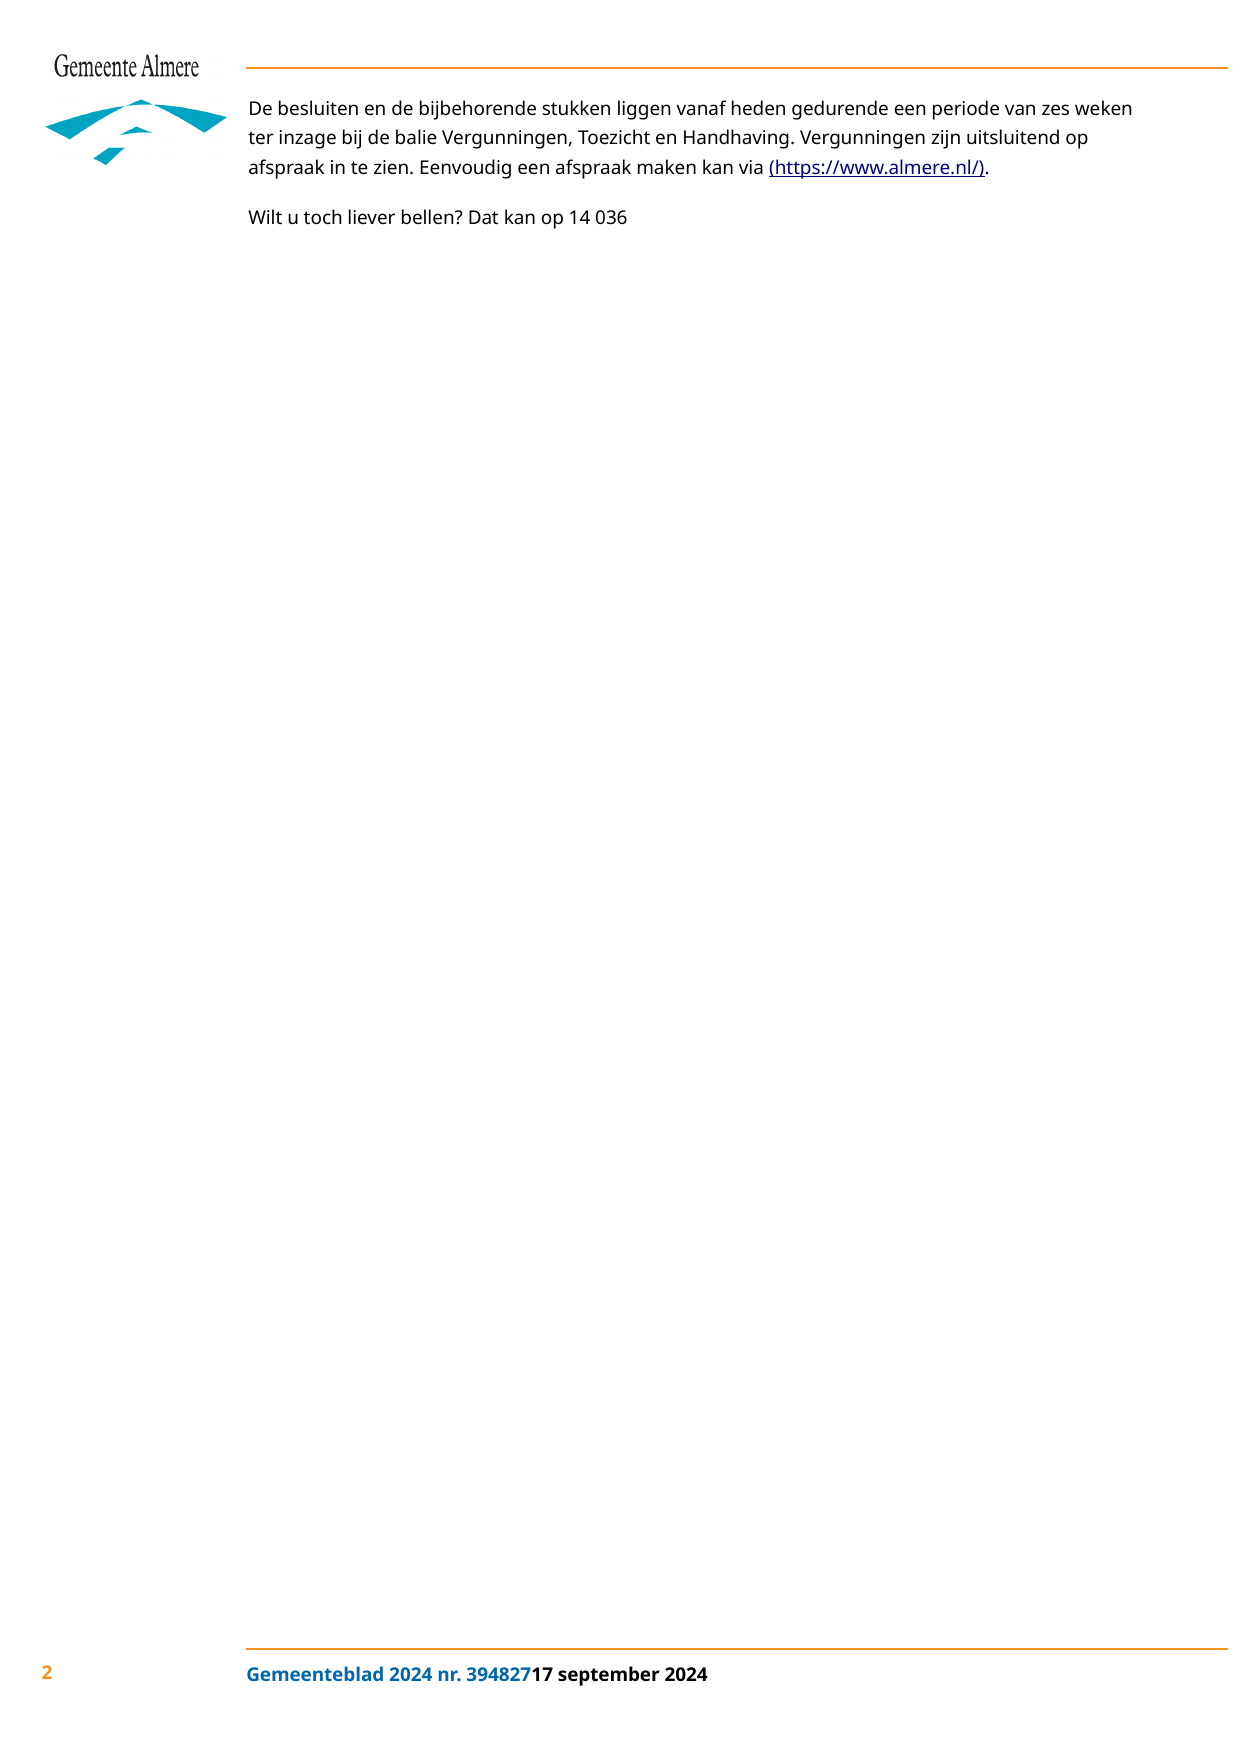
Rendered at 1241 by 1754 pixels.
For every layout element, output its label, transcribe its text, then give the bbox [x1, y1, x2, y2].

picture [41, 47, 231, 172]
text Wilt u toch liever bellen? Dat kan op 14 036 [248, 204, 1152, 230]
text De besluiten en de bijbehorende stukken liggen vanaf heden gedurende een periode van zes weken ter inzage bij de balie Vergunningen, Toezicht en Handhaving. Vergunningen zijn uitsluitend op afspraak in te zien. Eenvoudig een afspraak maken kan via (https://www.almere.nl/). [248, 95, 1152, 180]
